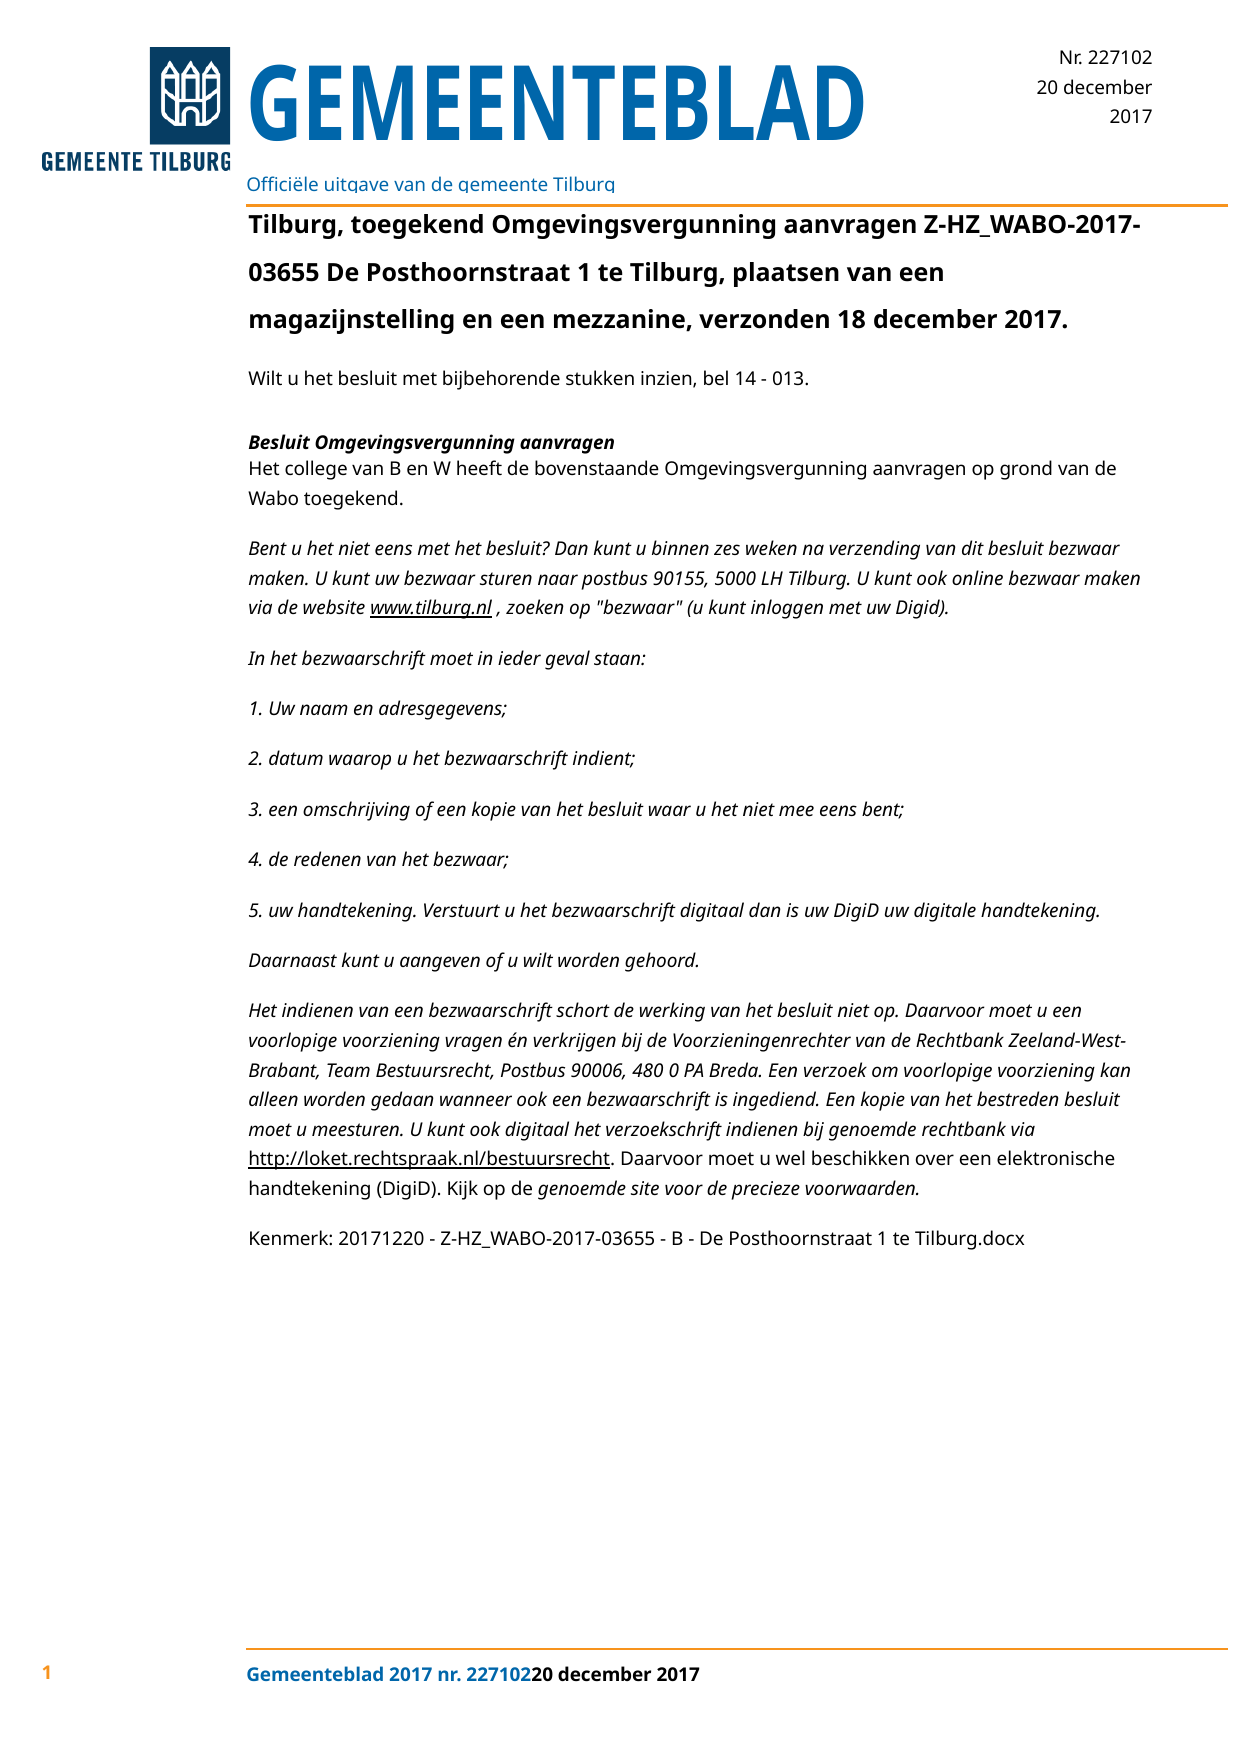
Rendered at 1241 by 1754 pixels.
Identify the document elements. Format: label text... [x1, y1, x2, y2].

text 1. Uw naam en adresgegevens; [248, 695, 1152, 721]
text Bent u het niet eens met het besluit? Dan kunt u binnen zes weken na verzending van dit besluit bezwaar maken. U kunt uw bezwaar sturen naar postbus 90155, 5000 LH Tilburg. U kunt ook online bezwaar maken via de website www.tilburg.nl , zoeken op "bezwaar" (u kunt inloggen met uw Digid). [248, 535, 1152, 620]
text Het indienen van een bezwaarschrift schort de werking van het besluit niet op. Daarvoor moet u een voorlopige voorziening vragen én verkrijgen bij de Voorzieningenrechter van de Rechtbank Zeeland-West-Brabant, Team Bestuursrecht, Postbus 90006, 480 0 PA Breda. Een verzoek om voorlopige voorziening kan alleen worden gedaan wanneer ook een bezwaarschrift is ingediend. Een kopie van het bestreden besluit moet u meesturen. U kunt ook digitaal het verzoekschrift indienen bij genoemde rechtbank via http://loket.rechtspraak.nl/bestuursrecht. Daarvoor moet u wel beschikken over een elektronische handtekening (DigiD). Kijk op de genoemde site voor de precieze voorwaarden. [248, 998, 1152, 1201]
text 4. de redenen van het bezwaar; [248, 846, 1152, 872]
text Het college van B en W heeft de bovenstaande Omgevingsvergunning aanvragen op grond van de Wabo toegekend. [248, 455, 1152, 511]
text 2. datum waarop u het bezwaarschrift indient; [248, 746, 1152, 771]
text Wilt u het besluit met bijbehorende stukken inzien, bel 14 - 013. [248, 366, 1152, 391]
text Daarnaast kunt u aangeven of u wilt worden gehoord. [248, 947, 1152, 973]
text 5. uw handtekening. Verstuurt u het bezwaarschrift digitaal dan is uw DigiD uw digitale handtekening. [248, 897, 1152, 923]
text Kenmerk: 20171220 - Z-HZ_WABO-2017-03655 - B - De Posthoornstraat 1 te Tilburg.docx [248, 1226, 1152, 1251]
picture [41, 47, 231, 172]
text 3. een omschrijving of een kopie van het besluit waar u het niet mee eens bent; [248, 796, 1152, 822]
text In het bezwaarschrift moet in ieder geval staan: [248, 645, 1152, 671]
text Tilburg, toegekend Omgevingsvergunning aanvragen Z-HZ_WABO-2017-03655 De Posthoornstraat 1 te Tilburg, plaatsen van een magazijnstelling en een mezzanine, verzonden 18 december 2017. [248, 207, 1152, 336]
text Besluit Omgevingsvergunning aanvragen [248, 429, 1152, 455]
